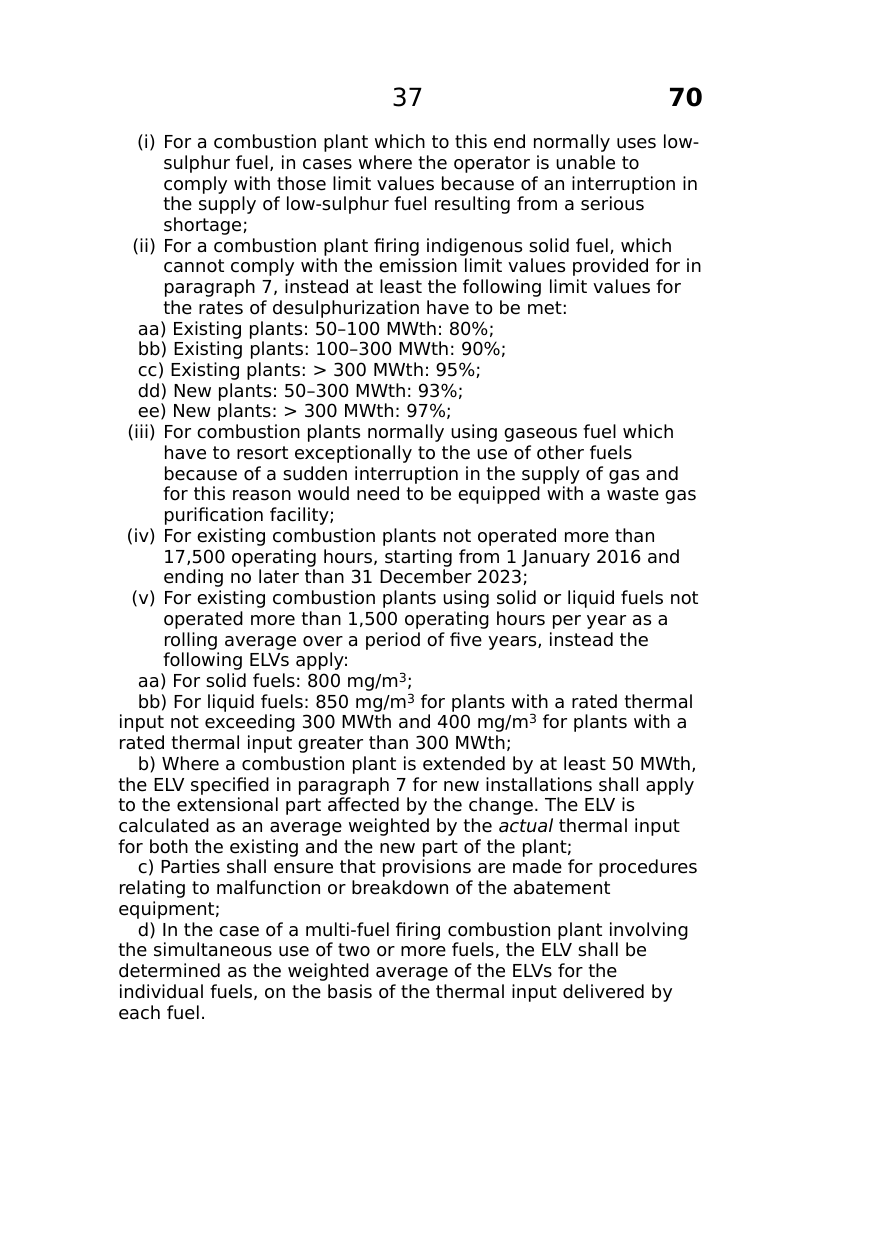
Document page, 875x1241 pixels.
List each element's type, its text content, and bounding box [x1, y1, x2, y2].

text (iii) For combustion plants normally using gaseous fuel which have to resort exceptionally to the use of other fuels because of a sudden interruption in the supply of gas and for this reason would need to be equipped with a waste gas purification facility; [118, 422, 703, 526]
text aa) Existing plants: 50–100 MWth: 80%; [118, 318, 703, 339]
text d) In the case of a multi-fuel firing combustion plant involving the simultaneous use of two or more fuels, the ELV shall be determined as the weighted average of the ELVs for the individual fuels, on the basis of the thermal input delivered by each fuel. [118, 919, 703, 1023]
text (v) For existing combustion plants using solid or liquid fuels not operated more than 1,500 operating hours per year as a rolling average over a period of five years, instead the following ELVs apply: [118, 588, 703, 671]
text c) Parties shall ensure that provisions are made for procedures relating to malfunction or breakdown of the abatement equipment; [118, 857, 703, 919]
text ee) New plants: > 300 MWth: 97%; [118, 401, 703, 422]
text bb) Existing plants: 100–300 MWth: 90%; [118, 339, 703, 360]
text (ii) For a combustion plant firing indigenous solid fuel, which cannot comply with the emission limit values provided for in paragraph 7, instead at least the following limit values for the rates of desulphurization have to be met: [118, 236, 703, 318]
text cc) Existing plants: > 300 MWth: 95%; [118, 360, 703, 381]
text aa) For solid fuels: 800 mg/m3; [118, 671, 703, 692]
text b) Where a combustion plant is extended by at least 50 MWth, the ELV specified in paragraph 7 for new installations shall apply to the extensional part affected by the change. The ELV is calculated as an average weighted by the actual thermal input for both the existing and the new part of the plant; [118, 754, 703, 857]
text (iv) For existing combustion plants not operated more than 17,500 operating hours, starting from 1 January 2016 and ending no later than 31 December 2023; [118, 526, 703, 588]
text bb) For liquid fuels: 850 mg/m3 for plants with a rated thermal input not exceeding 300 MWth and 400 mg/m3 for plants with a rated thermal input greater than 300 MWth; [118, 692, 703, 754]
text (i) For a combustion plant which to this end normally uses low-sulphur fuel, in cases where the operator is unable to comply with those limit values because of an interruption in the supply of low-sulphur fuel resulting from a serious shortage; [118, 132, 703, 236]
text dd) New plants: 50–300 MWth: 93%; [118, 381, 703, 401]
